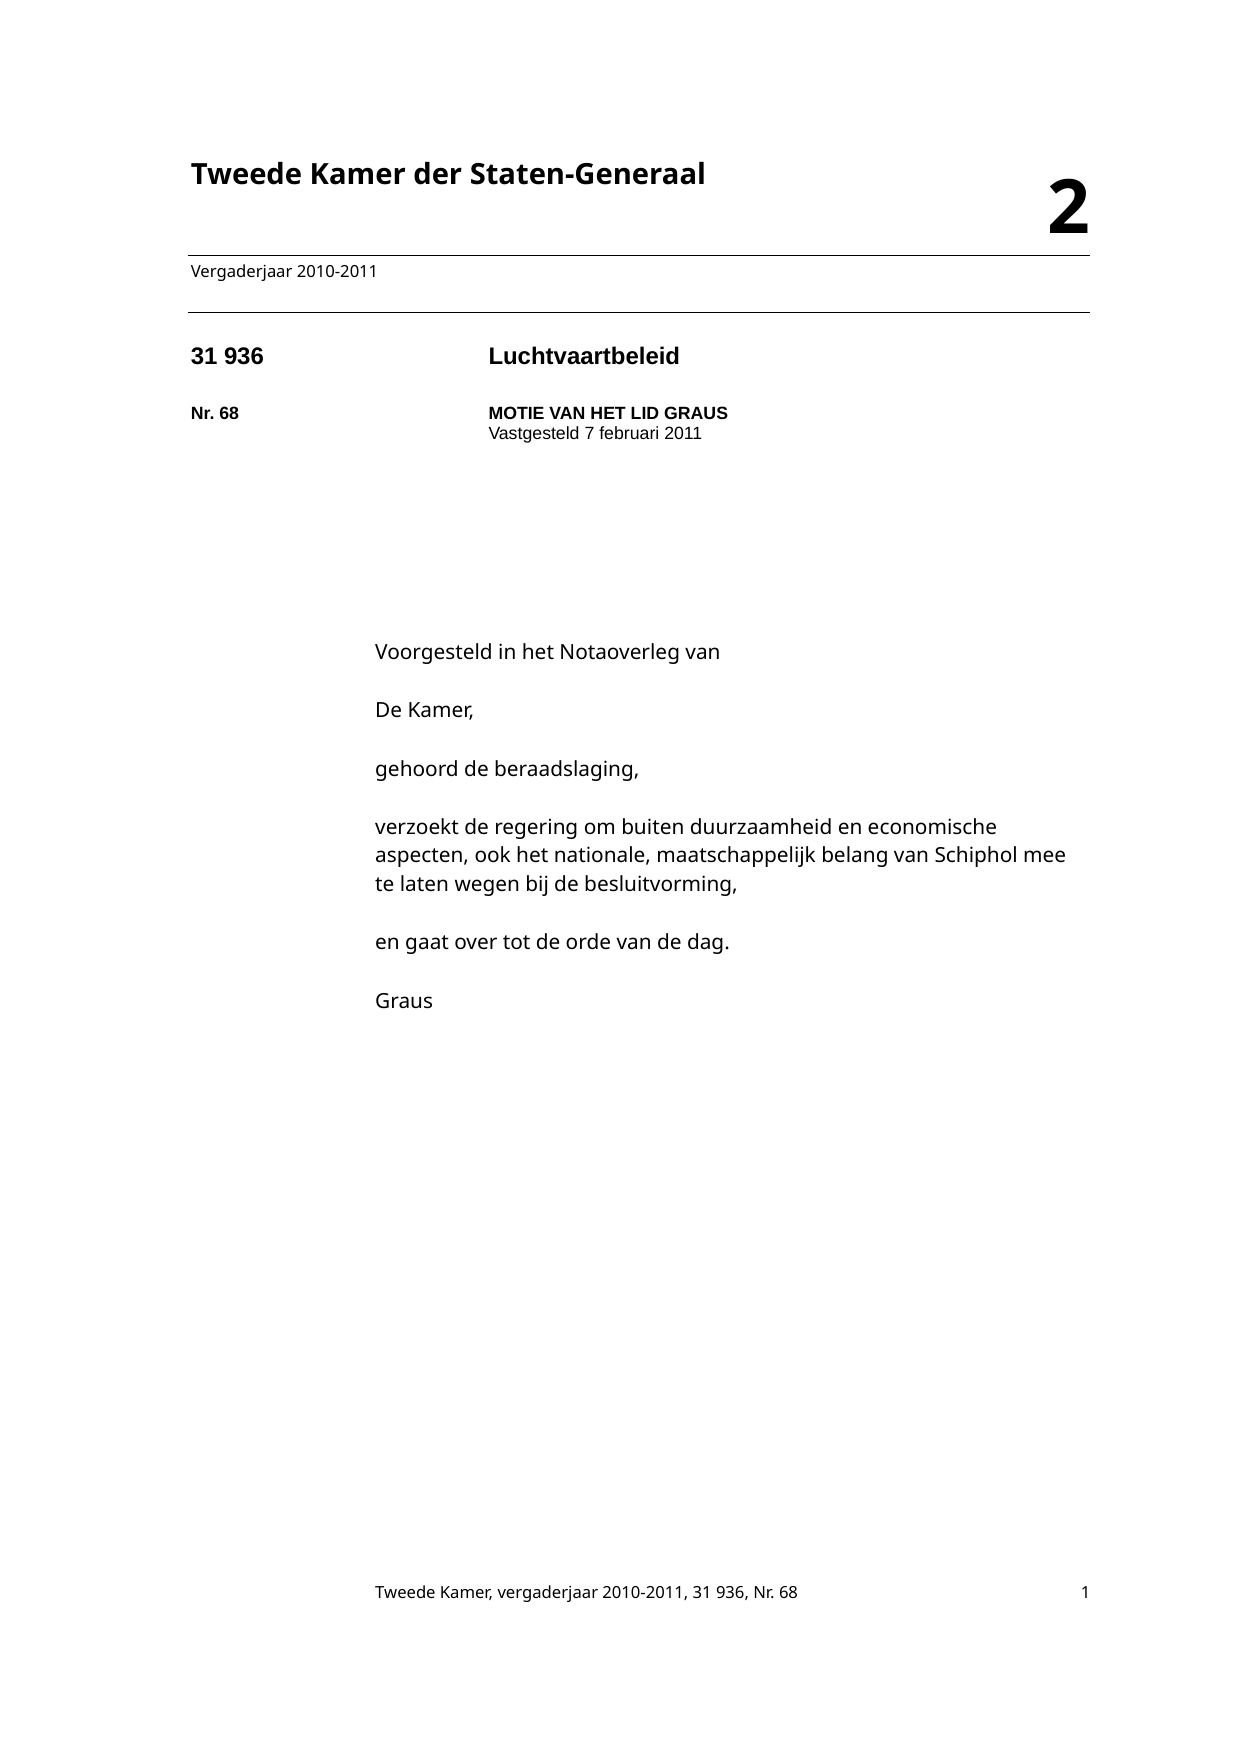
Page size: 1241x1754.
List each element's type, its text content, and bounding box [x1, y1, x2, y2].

table_cell Nr. 68 [188, 399, 485, 518]
table_header 2 [910, 150, 1090, 255]
text Voorgesteld in het Notaoverleg van [375, 637, 1090, 665]
text De Kamer, [375, 695, 1090, 724]
table_cell [485, 256, 1090, 312]
table_cell [188, 313, 485, 339]
table_cell Luchtvaartbeleid [485, 339, 1090, 399]
text gehoord de beraadslaging, [375, 754, 1090, 782]
table_cell MOTIE VAN HET LID GRAUS Vastgesteld 7 februari 2011 [485, 399, 1090, 518]
table_cell 31 936 [188, 339, 485, 399]
table_header Tweede Kamer der Staten-Generaal [188, 150, 909, 255]
table_cell [485, 313, 1090, 339]
table_cell Vergaderjaar 2010-2011 [188, 256, 485, 312]
text Graus [375, 986, 1090, 1014]
text en gaat over tot de orde van de dag. [375, 927, 1090, 956]
text verzoekt de regering om buiten duurzaamheid en economische aspecten, ook het nationale, maatschappelijk belang van Schiphol mee te laten wegen bij de besluitvorming, [375, 812, 1090, 897]
